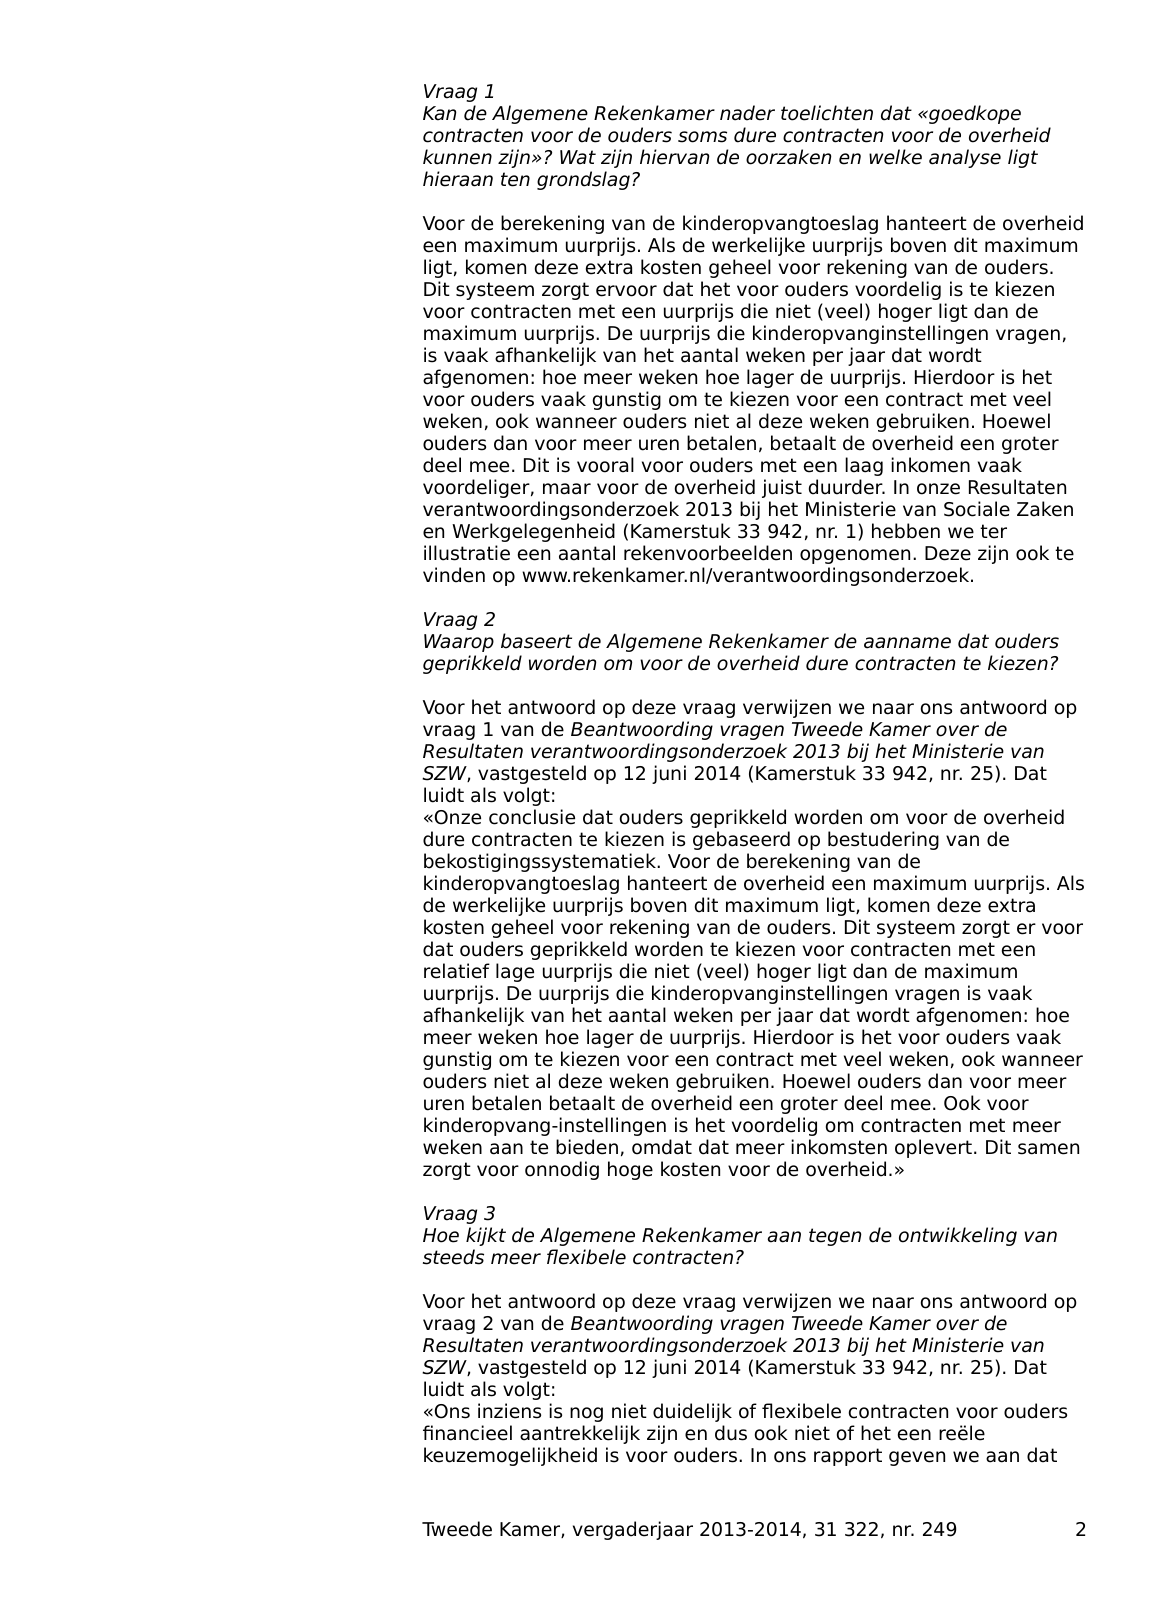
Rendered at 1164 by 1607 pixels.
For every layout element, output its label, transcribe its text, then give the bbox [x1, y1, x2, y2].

text Voor het antwoord op deze vraag verwijzen we naar ons antwoord op vraag 2 van de Beantwoording vragen Tweede Kamer over de Resultaten verantwoordingsonderzoek 2013 bij het Ministerie van SZW, vastgesteld op 12 juni 2014 (Kamerstuk 33 942, nr. 25). Dat luidt als volgt: [422, 1291, 1087, 1401]
text Hoe kijkt de Algemene Rekenkamer aan tegen de ontwikkeling van steeds meer flexibele contracten? [422, 1225, 1087, 1269]
text Vraag 1 [422, 81, 1087, 103]
text Kan de Algemene Rekenkamer nader toelichten dat «goedkope contracten voor de ouders soms dure contracten voor de overheid kunnen zijn»? Wat zijn hiervan de oorzaken en welke analyse ligt hieraan ten grondslag? [422, 103, 1087, 191]
text «Onze conclusie dat ouders geprikkeld worden om voor de overheid dure contracten te kiezen is gebaseerd op bestudering van de bekostigingssystematiek. Voor de berekening van de kinderopvangtoeslag hanteert de overheid een maximum uurprijs. Als de werkelijke uurprijs boven dit maximum ligt, komen deze extra kosten geheel voor rekening van de ouders. Dit systeem zorgt er voor dat ouders geprikkeld worden te kiezen voor contracten met een relatief lage uurprijs die niet (veel) hoger ligt dan de maximum uurprijs. De uurprijs die kinderopvanginstellingen vragen is vaak afhankelijk van het aantal weken per jaar dat wordt afgenomen: hoe meer weken hoe lager de uurprijs. Hierdoor is het voor ouders vaak gunstig om te kiezen voor een contract met veel weken, ook wanneer ouders niet al deze weken gebruiken. Hoewel ouders dan voor meer uren betalen betaalt de overheid een groter deel mee. Ook voor kinderopvang-instellingen is het voordelig om contracten met meer weken aan te bieden, omdat dat meer inkomsten oplevert. Dit samen zorgt voor onnodig hoge kosten voor de overheid.» [422, 807, 1087, 1181]
text Vraag 3 [422, 1203, 1087, 1225]
text «Ons inziens is nog niet duidelijk of flexibele contracten voor ouders financieel aantrekkelijk zijn en dus ook niet of het een reële keuzemogelijkheid is voor ouders. In ons rapport geven we aan dat [422, 1401, 1087, 1467]
text Voor het antwoord op deze vraag verwijzen we naar ons antwoord op vraag 1 van de Beantwoording vragen Tweede Kamer over de Resultaten verantwoordingsonderzoek 2013 bij het Ministerie van SZW, vastgesteld op 12 juni 2014 (Kamerstuk 33 942, nr. 25). Dat luidt als volgt: [422, 697, 1087, 807]
text Waarop baseert de Algemene Rekenkamer de aanname dat ouders geprikkeld worden om voor de overheid dure contracten te kiezen? [422, 631, 1087, 675]
text Voor de berekening van de kinderopvangtoeslag hanteert de overheid een maximum uurprijs. Als de werkelijke uurprijs boven dit maximum ligt, komen deze extra kosten geheel voor rekening van de ouders. Dit systeem zorgt ervoor dat het voor ouders voordelig is te kiezen voor contracten met een uurprijs die niet (veel) hoger ligt dan de maximum uurprijs. De uurprijs die kinderopvanginstellingen vragen, is vaak afhankelijk van het aantal weken per jaar dat wordt afgenomen: hoe meer weken hoe lager de uurprijs. Hierdoor is het voor ouders vaak gunstig om te kiezen voor een contract met veel weken, ook wanneer ouders niet al deze weken gebruiken. Hoewel ouders dan voor meer uren betalen, betaalt de overheid een groter deel mee. Dit is vooral voor ouders met een laag inkomen vaak voordeliger, maar voor de overheid juist duurder. In onze Resultaten verantwoordingsonderzoek 2013 bij het Ministerie van Sociale Zaken en Werkgelegenheid (Kamerstuk 33 942, nr. 1) hebben we ter illustratie een aantal rekenvoorbeelden opgenomen. Deze zijn ook te vinden op www.rekenkamer.nl/verantwoordingsonderzoek. [422, 213, 1087, 587]
text Vraag 2 [422, 609, 1087, 631]
